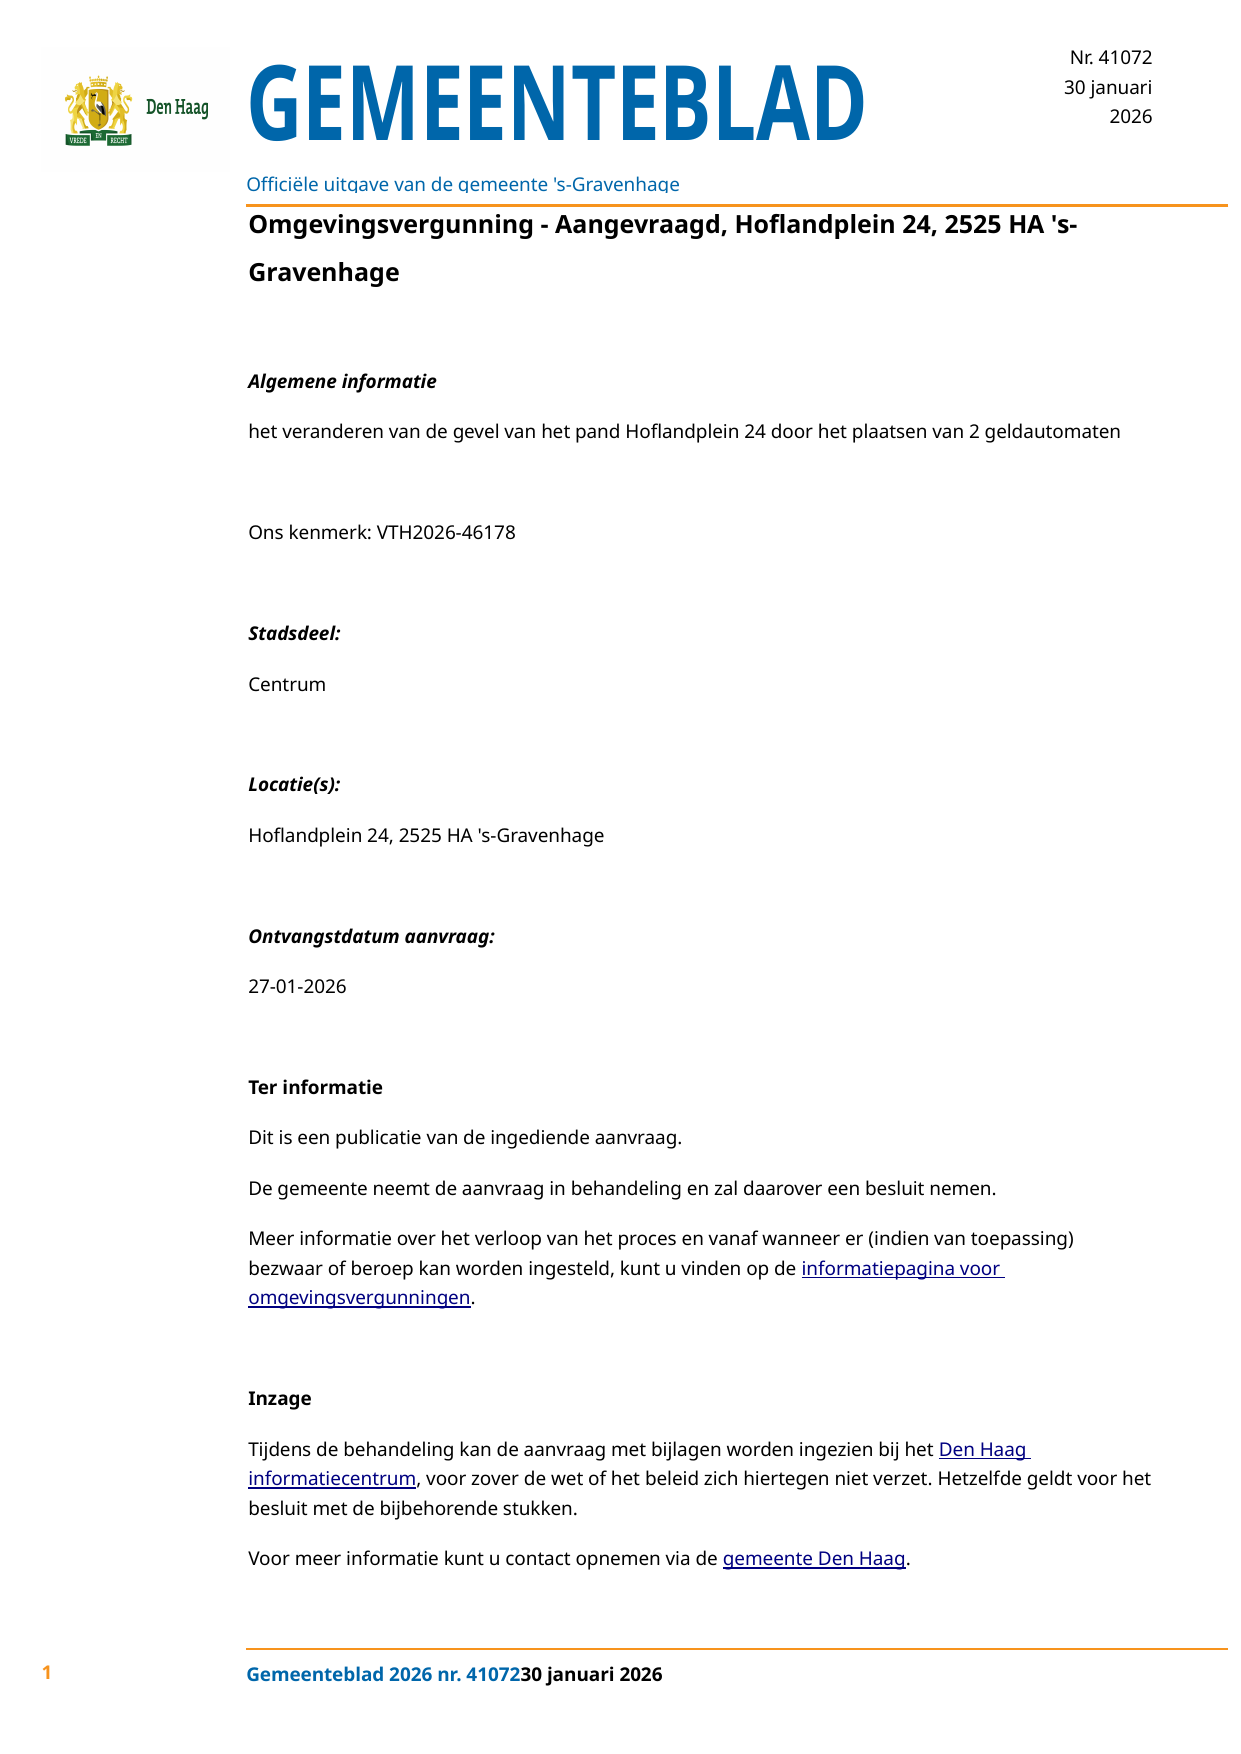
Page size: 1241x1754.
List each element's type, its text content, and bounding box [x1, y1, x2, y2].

text 27-01-2026 [248, 973, 1152, 999]
text Centrum [248, 671, 1152, 697]
text Algemene informatie [248, 368, 1152, 394]
text De gemeente neemt de aanvraag in behandeling en zal daarover een besluit nemen. [248, 1175, 1152, 1201]
text Meer informatie over het verloop van het proces en vanaf wanneer er (indien van toepassing) bezwaar of beroep kan worden ingesteld, kunt u vinden op de informatiepagina voor omgevingsvergunningen. [248, 1225, 1152, 1310]
text het veranderen van de gevel van het pand Hoflandplein 24 door het plaatsen van 2 geldautomaten [248, 419, 1152, 444]
text Dit is een publicatie van de ingediende aanvraag. [248, 1124, 1152, 1150]
picture [41, 47, 231, 172]
text Hoflandplein 24, 2525 HA 's-Gravenhage [248, 822, 1152, 848]
text Stadsdeel: [248, 620, 1152, 646]
text Ter informatie [248, 1074, 1152, 1100]
text Tijdens de behandeling kan de aanvraag met bijlagen worden ingezien bij het Den Haag informatiecentrum, voor zover de wet of het beleid zich hiertegen niet verzet. Hetzelfde geldt voor het besluit met de bijbehorende stukken. [248, 1436, 1152, 1521]
text Voor meer informatie kunt u contact opnemen via de gemeente Den Haag. [248, 1545, 1152, 1571]
text Ons kenmerk: VTH2026-46178 [248, 519, 1152, 545]
text Locatie(s): [248, 772, 1152, 797]
text Ontvangstdatum aanvraag: [248, 923, 1152, 949]
text Omgevingsvergunning - Aangevraagd, Hoflandplein 24, 2525 HA 's-Gravenhage [248, 207, 1152, 288]
text Inzage [248, 1385, 1152, 1411]
